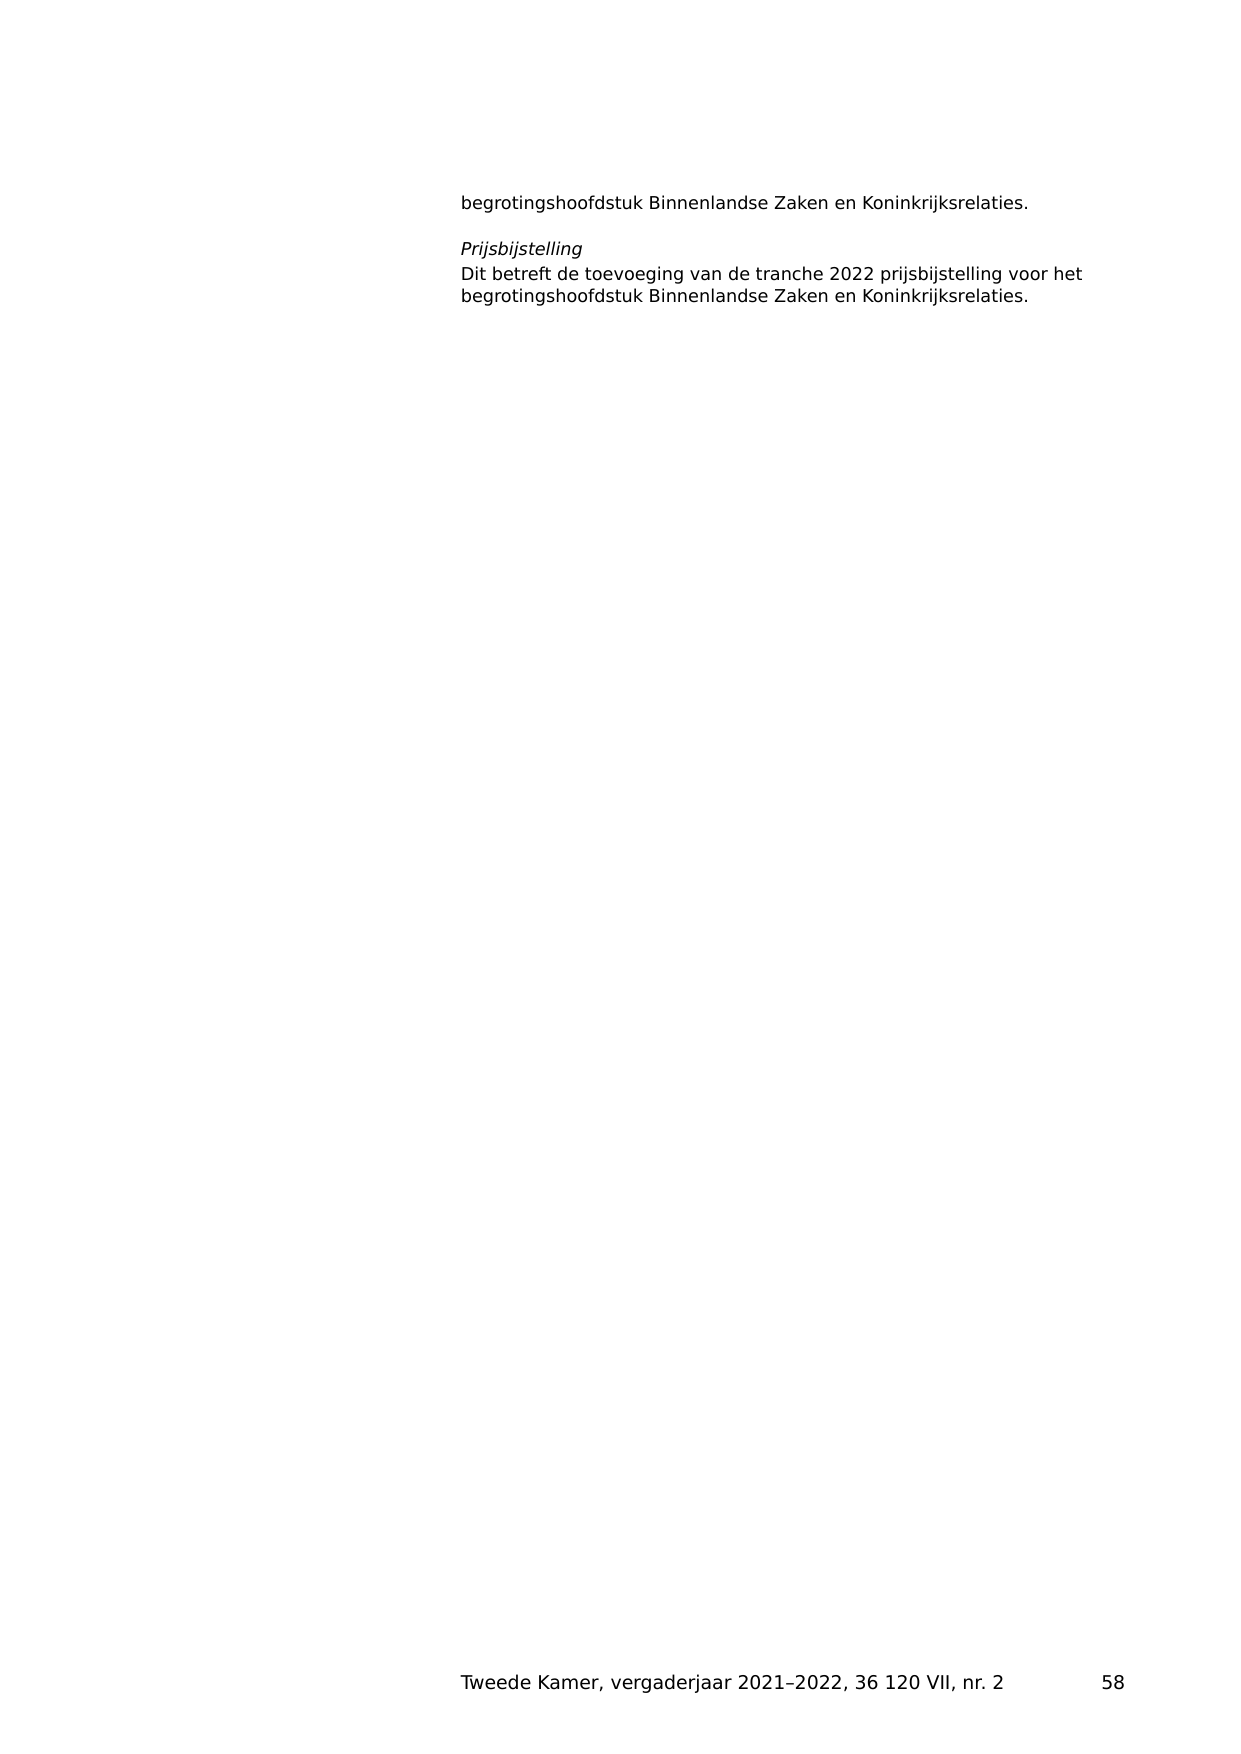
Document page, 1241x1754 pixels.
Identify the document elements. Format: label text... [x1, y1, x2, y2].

text Dit betreft de toevoeging van de tranche 2022 prijsbijstelling voor het begrotingshoofdstuk Binnenlandse Zaken en Koninkrijksrelaties. [461, 262, 1125, 307]
text Prijsbijstelling [461, 237, 1125, 259]
text begrotingshoofdstuk Binnenlandse Zaken en Koninkrijksrelaties. [461, 191, 1125, 214]
